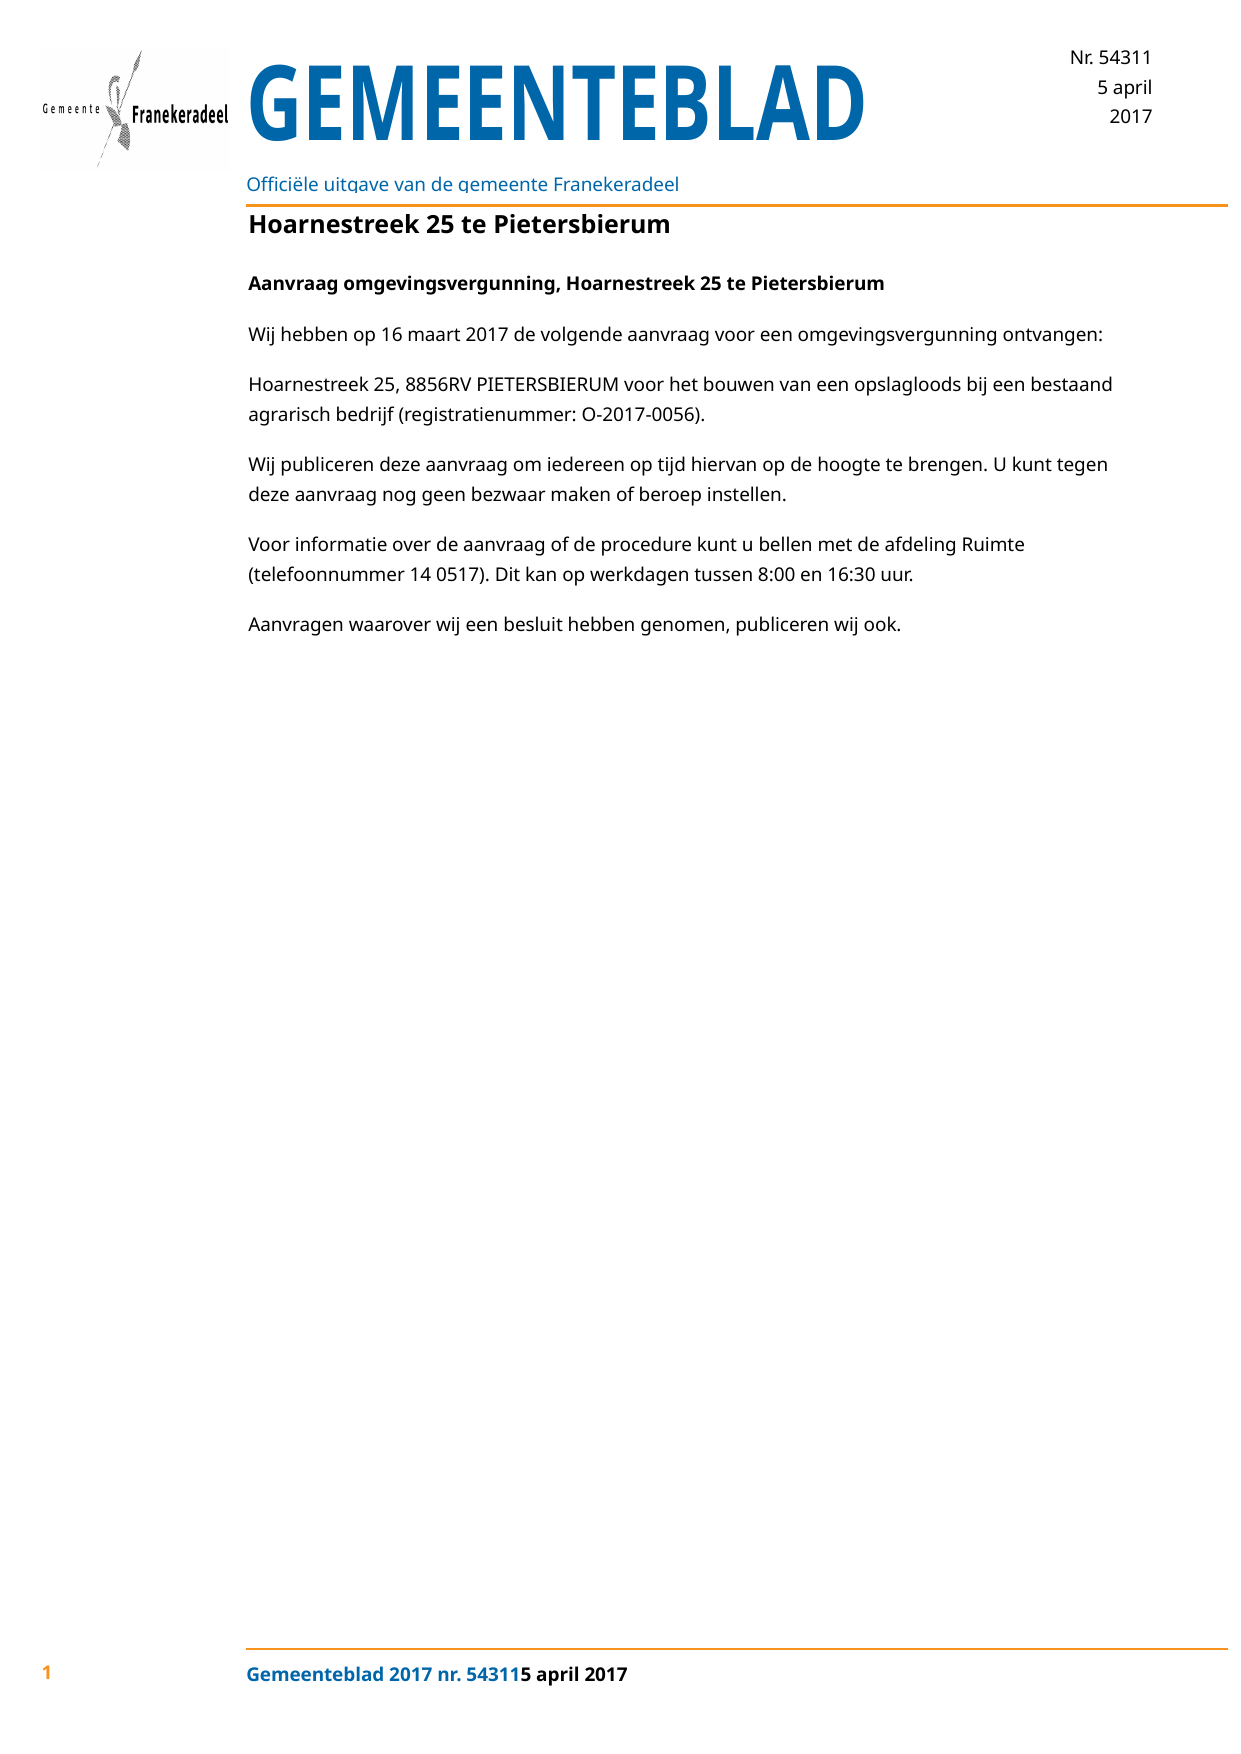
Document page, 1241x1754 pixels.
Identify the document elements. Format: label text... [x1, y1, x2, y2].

text Aanvraag omgevingsvergunning, Hoarnestreek 25 te Pietersbierum [248, 270, 1152, 296]
text Hoarnestreek 25 te Pietersbierum [248, 207, 1152, 241]
text Hoarnestreek 25, 8856RV PIETERSBIERUM voor het bouwen van een opslagloods bij een bestaand agrarisch bedrijf (registratienummer: O-2017-0056). [248, 371, 1152, 426]
text Voor informatie over de aanvraag of de procedure kunt u bellen met de afdeling Ruimte (telefoonnummer 14 0517). Dit kan op werkdagen tussen 8:00 en 16:30 uur. [248, 531, 1152, 586]
text Wij publiceren deze aanvraag om iedereen op tijd hiervan op de hoogte te brengen. U kunt tegen deze aanvraag nog geen bezwaar maken of beroep instellen. [248, 451, 1152, 506]
picture [41, 47, 231, 172]
text Wij hebben op 16 maart 2017 de volgende aanvraag voor een omgevingsvergunning ontvangen: [248, 321, 1152, 346]
text Aanvragen waarover wij een besluit hebben genomen, publiceren wij ook. [248, 611, 1152, 637]
